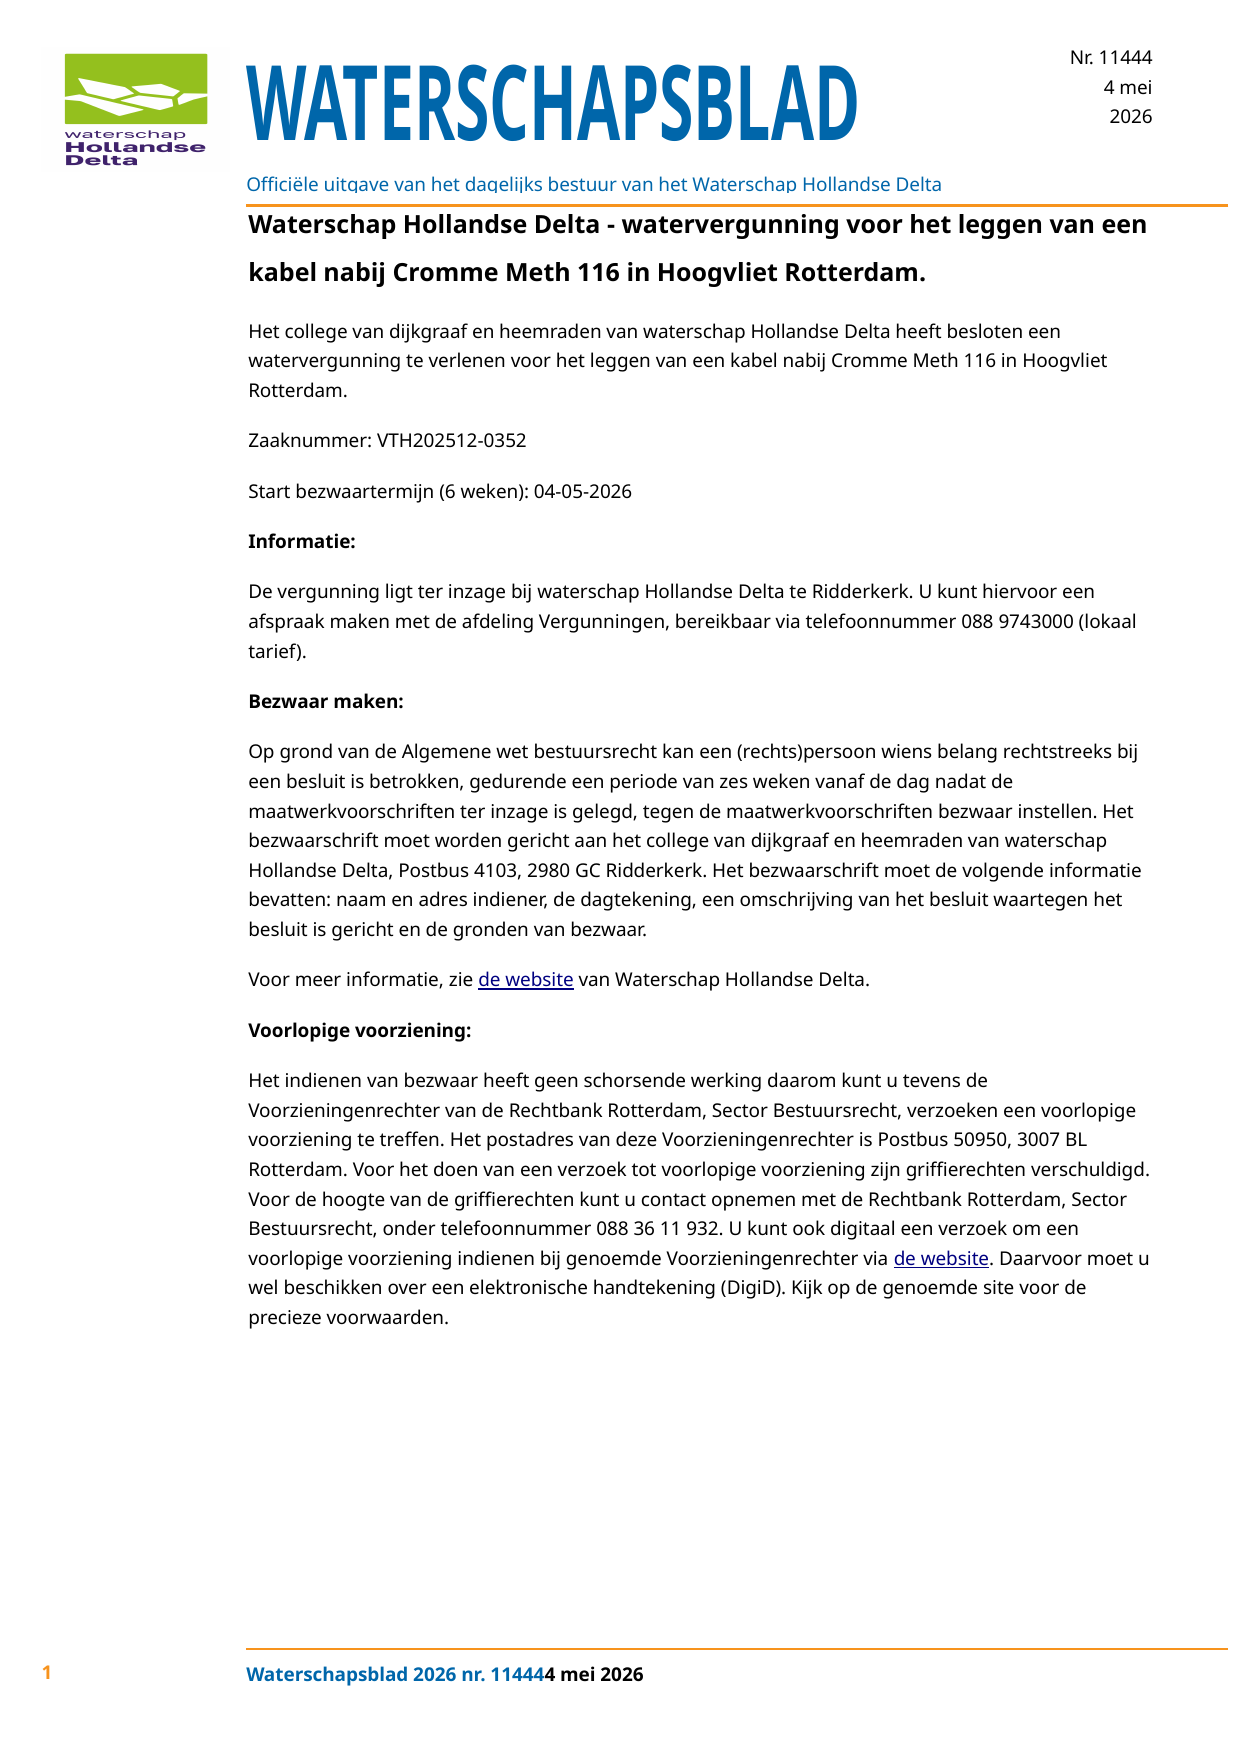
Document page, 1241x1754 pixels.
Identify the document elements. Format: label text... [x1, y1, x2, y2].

text Bezwaar maken: [248, 688, 1152, 714]
text Op grond van de Algemene wet bestuursrecht kan een (rechts)persoon wiens belang rechtstreeks bij een besluit is betrokken, gedurende een periode van zes weken vanaf de dag nadat de maatwerkvoorschriften ter inzage is gelegd, tegen de maatwerkvoorschriften bezwaar instellen. Het bezwaarschrift moet worden gericht aan het college van dijkgraaf en heemraden van waterschap Hollandse Delta, Postbus 4103, 2980 GC Ridderkerk. Het bezwaarschrift moet de volgende informatie bevatten: naam en adres indiener, de dagtekening, een omschrijving van het besluit waartegen het besluit is gericht en de gronden van bezwaar. [248, 739, 1152, 942]
text Voor meer informatie, zie de website van Waterschap Hollandse Delta. [248, 967, 1152, 992]
text Het college van dijkgraaf en heemraden van waterschap Hollandse Delta heeft besloten een watervergunning te verlenen voor het leggen van een kabel nabij Cromme Meth 116 in Hoogvliet Rotterdam. [248, 318, 1152, 403]
text Voorlopige voorziening: [248, 1017, 1152, 1043]
text Start bezwaartermijn (6 weken): 04-05-2026 [248, 478, 1152, 504]
text De vergunning ligt ter inzage bij waterschap Hollandse Delta te Ridderkerk. U kunt hiervoor een afspraak maken met de afdeling Vergunningen, bereikbaar via telefoonnummer 088 9743000 (lokaal tarief). [248, 579, 1152, 664]
text Zaaknummer: VTH202512-0352 [248, 427, 1152, 453]
picture [41, 47, 231, 172]
text Informatie: [248, 528, 1152, 554]
text Het indienen van bezwaar heeft geen schorsende werking daarom kunt u tevens de Voorzieningenrechter van de Rechtbank Rotterdam, Sector Bestuursrecht, verzoeken een voorlopige voorziening te treffen. Het postadres van deze Voorzieningenrechter is Postbus 50950, 3007 BL Rotterdam. Voor het doen van een verzoek tot voorlopige voorziening zijn griffierechten verschuldigd. Voor de hoogte van de griffierechten kunt u contact opnemen met de Rechtbank Rotterdam, Sector Bestuursrecht, onder telefoonnummer 088 36 11 932. U kunt ook digitaal een verzoek om een voorlopige voorziening indienen bij genoemde Voorzieningenrechter via de website. Daarvoor moet u wel beschikken over een elektronische handtekening (DigiD). Kijk op de genoemde site voor de precieze voorwaarden. [248, 1067, 1152, 1330]
text Waterschap Hollandse Delta - watervergunning voor het leggen van een kabel nabij Cromme Meth 116 in Hoogvliet Rotterdam. [248, 207, 1152, 288]
